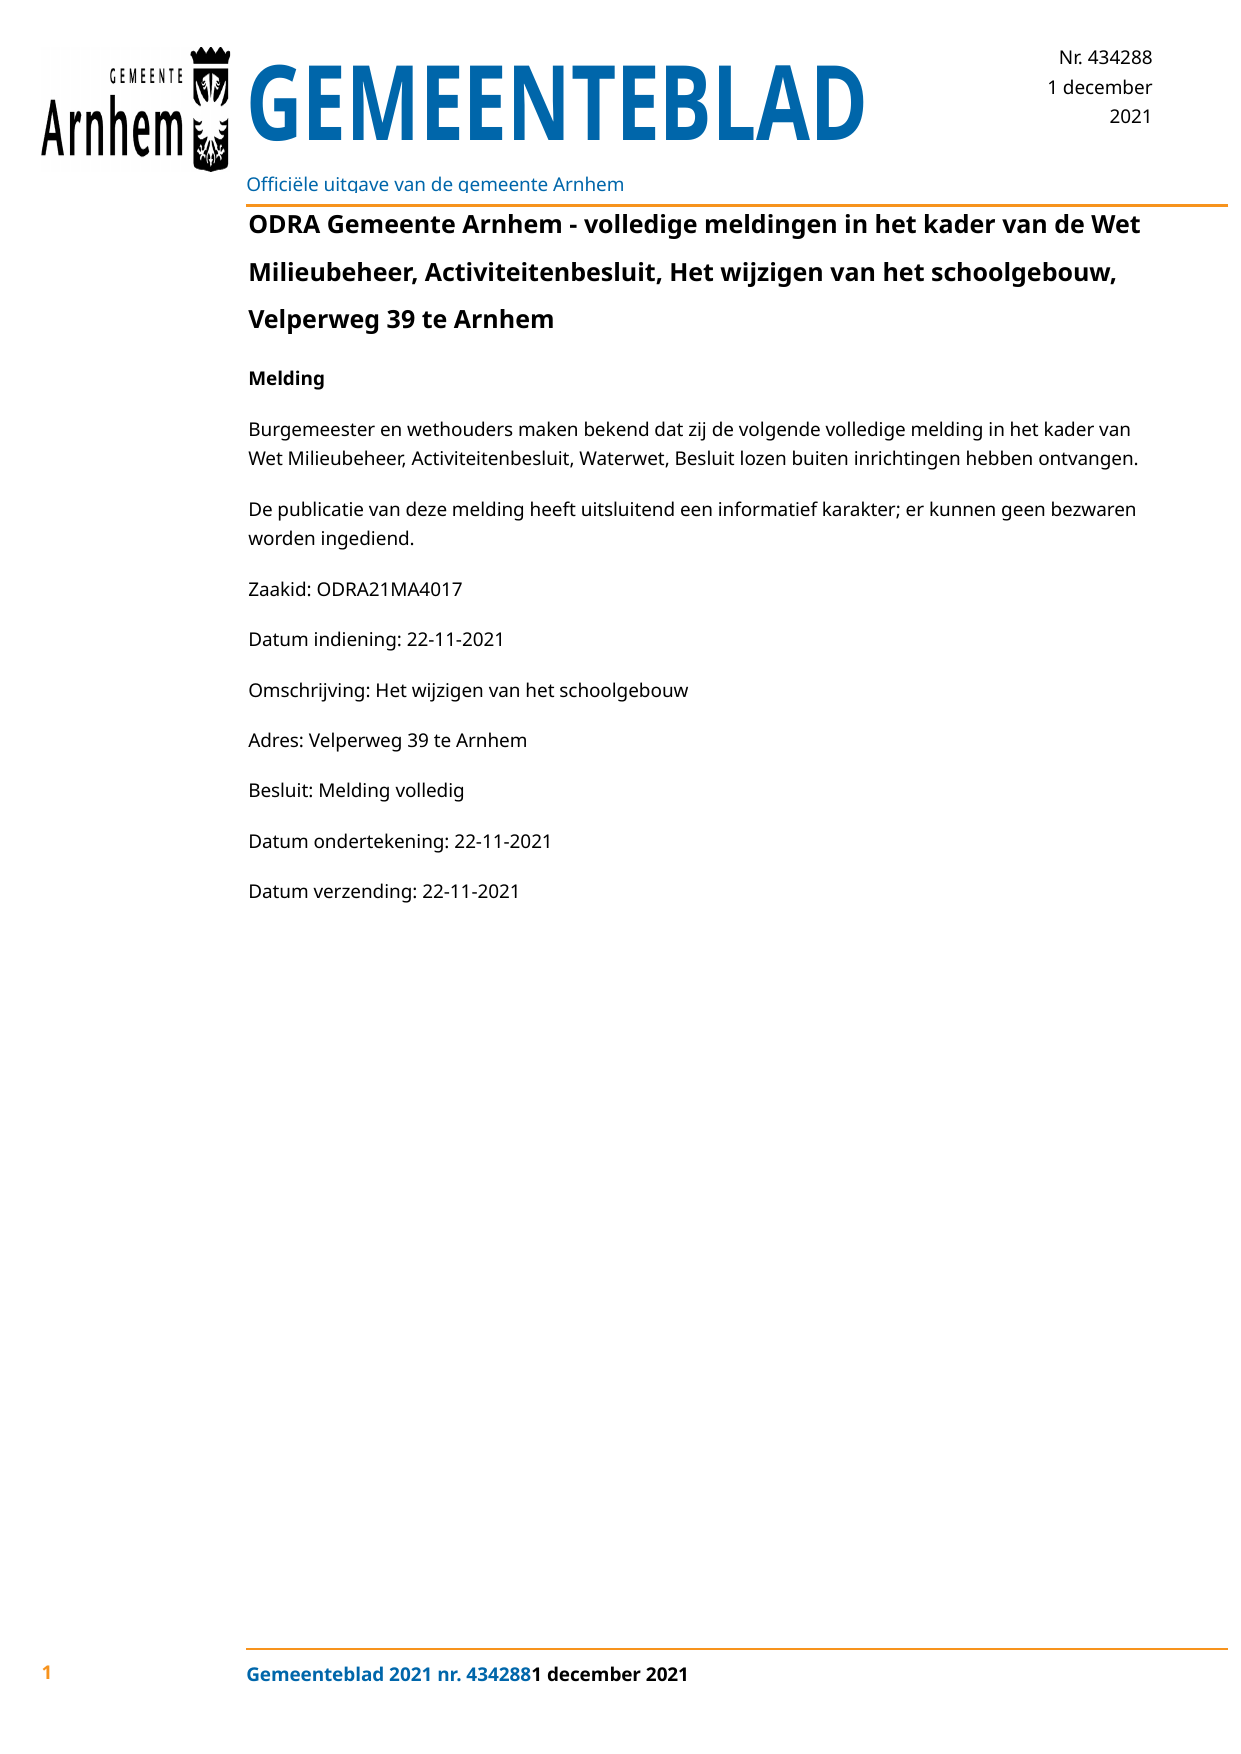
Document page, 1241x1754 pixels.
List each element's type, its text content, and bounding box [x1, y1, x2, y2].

text De publicatie van deze melding heeft uitsluitend een informatief karakter; er kunnen geen bezwaren worden ingediend. [248, 496, 1152, 551]
text ODRA Gemeente Arnhem - volledige meldingen in het kader van de Wet Milieubeheer, Activiteitenbesluit, Het wijzigen van het schoolgebouw, Velperweg 39 te Arnhem [248, 207, 1152, 336]
text Adres: Velperweg 39 te Arnhem [248, 727, 1152, 753]
text Melding [248, 366, 1152, 391]
picture [41, 47, 231, 172]
text Zaakid: ODRA21MA4017 [248, 576, 1152, 602]
text Datum ondertekening: 22-11-2021 [248, 828, 1152, 854]
text Omschrijving: Het wijzigen van het schoolgebouw [248, 677, 1152, 702]
text Datum verzending: 22-11-2021 [248, 878, 1152, 904]
text Burgemeester en wethouders maken bekend dat zij de volgende volledige melding in het kader van Wet Milieubeheer, Activiteitenbesluit, Waterwet, Besluit lozen buiten inrichtingen hebben ontvangen. [248, 416, 1152, 471]
text Besluit: Melding volledig [248, 778, 1152, 803]
text Datum indiening: 22-11-2021 [248, 626, 1152, 652]
